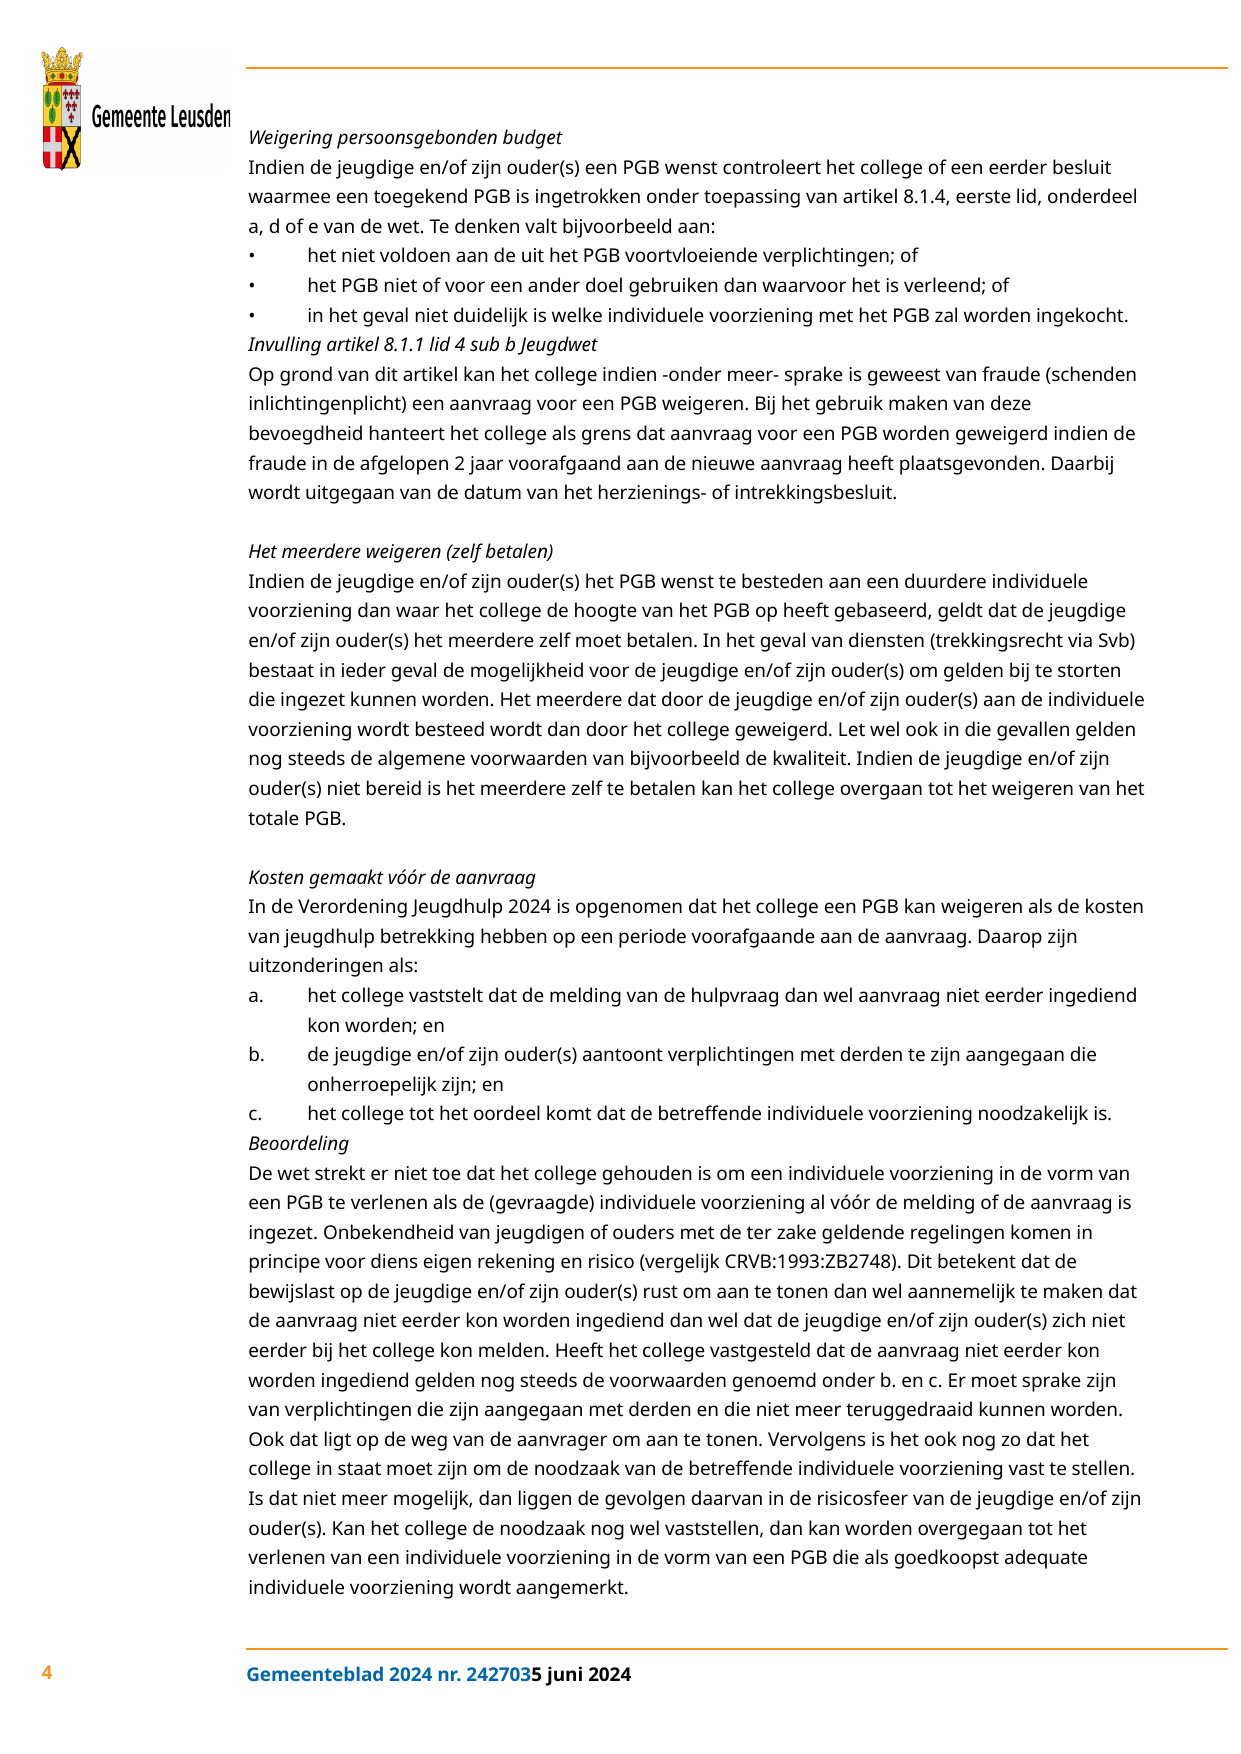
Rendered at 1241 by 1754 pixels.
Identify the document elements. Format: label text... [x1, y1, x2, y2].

text Het meerdere weigeren (zelf betalen) [248, 538, 1152, 564]
text Indien de jeugdige en/of zijn ouder(s) het PGB wenst te besteden aan een duurdere individuele voorziening dan waar het college de hoogte van het PGB op heeft gebaseerd, geldt dat de jeugdige en/of zijn ouder(s) het meerdere zelf moet betalen. In het geval van diensten (trekkingsrecht via Svb) bestaat in ieder geval de mogelijkheid voor de jeugdige en/of zijn ouder(s) om gelden bij te storten die ingezet kunnen worden. Het meerdere dat door de jeugdige en/of zijn ouder(s) aan de individuele voorziening wordt besteed wordt dan door het college geweigerd. Let wel ook in die gevallen gelden nog steeds de algemene voorwaarden van bijvoorbeeld de kwaliteit. Indien de jeugdige en/of zijn ouder(s) niet bereid is het meerdere zelf te betalen kan het college overgaan tot het weigeren van het totale PGB. [248, 568, 1152, 831]
list het college tot het oordeel komt dat de betreffende individuele voorziening noodzakelijk is. [248, 1101, 1152, 1126]
text Invulling artikel 8.1.1 lid 4 sub b Jeugdwet [248, 331, 1152, 357]
text Weigering persoonsgebonden budget [248, 124, 1152, 150]
text Op grond van dit artikel kan het college indien -onder meer- sprake is geweest van fraude (schenden inlichtingenplicht) een aanvraag voor een PGB weigeren. Bij het gebruik maken van deze bevoegdheid hanteert het college als grens dat aanvraag voor een PGB worden geweigerd indien de fraude in de afgelopen 2 jaar voorafgaand aan de nieuwe aanvraag heeft plaatsgevonden. Daarbij wordt uitgegaan van de datum van het herzienings- of intrekkingsbesluit. [248, 361, 1152, 505]
list de jeugdige en/of zijn ouder(s) aantoont verplichtingen met derden te zijn aangegaan die onherroepelijk zijn; en [248, 1041, 1152, 1097]
text Beoordeling [248, 1130, 1152, 1156]
picture [41, 47, 231, 172]
text In de Verordening Jeugdhulp 2024 is opgenomen dat het college een PGB kan weigeren als de kosten van jeugdhulp betrekking hebben op een periode voorafgaande aan de aanvraag. Daarop zijn uitzonderingen als: [248, 893, 1152, 978]
text De wet strekt er niet toe dat het college gehouden is om een individuele voorziening in de vorm van een PGB te verlenen als de (gevraagde) individuele voorziening al vóór de melding of de aanvraag is ingezet. Onbekendheid van jeugdigen of ouders met de ter zake geldende regelingen komen in principe voor diens eigen rekening en risico (vergelijk CRVB:1993:ZB2748). Dit betekent dat de bewijslast op de jeugdige en/of zijn ouder(s) rust om aan te tonen dan wel aannemelijk te maken dat de aanvraag niet eerder kon worden ingediend dan wel dat de jeugdige en/of zijn ouder(s) zich niet eerder bij het college kon melden. Heeft het college vastgesteld dat de aanvraag niet eerder kon worden ingediend gelden nog steeds de voorwaarden genoemd onder b. en c. Er moet sprake zijn van verplichtingen die zijn aangegaan met derden en die niet meer teruggedraaid kunnen worden. Ook dat ligt op de weg van de aanvrager om aan te tonen. Vervolgens is het ook nog zo dat het college in staat moet zijn om de noodzaak van de betreffende individuele voorziening vast te stellen. Is dat niet meer mogelijk, dan liggen de gevolgen daarvan in de risicosfeer van de jeugdige en/of zijn ouder(s). Kan het college de noodzaak nog wel vaststellen, dan kan worden overgegaan tot het verlenen van een individuele voorziening in de vorm van een PGB die als goedkoopst adequate individuele voorziening wordt aangemerkt. [248, 1160, 1152, 1600]
text Indien de jeugdige en/of zijn ouder(s) een PGB wenst controleert het college of een eerder besluit waarmee een toegekend PGB is ingetrokken onder toepassing van artikel 8.1.4, eerste lid, onderdeel a, d of e van de wet. Te denken valt bijvoorbeeld aan: [248, 154, 1152, 239]
list het niet voldoen aan de uit het PGB voortvloeiende verplichtingen; of [248, 243, 1152, 268]
list in het geval niet duidelijk is welke individuele voorziening met het PGB zal worden ingekocht. [248, 302, 1152, 328]
list het college vaststelt dat de melding van de hulpvraag dan wel aanvraag niet eerder ingediend kon worden; en [248, 982, 1152, 1038]
text Kosten gemaakt vóór de aanvraag [248, 864, 1152, 890]
list het PGB niet of voor een ander doel gebruiken dan waarvoor het is verleend; of [248, 272, 1152, 298]
